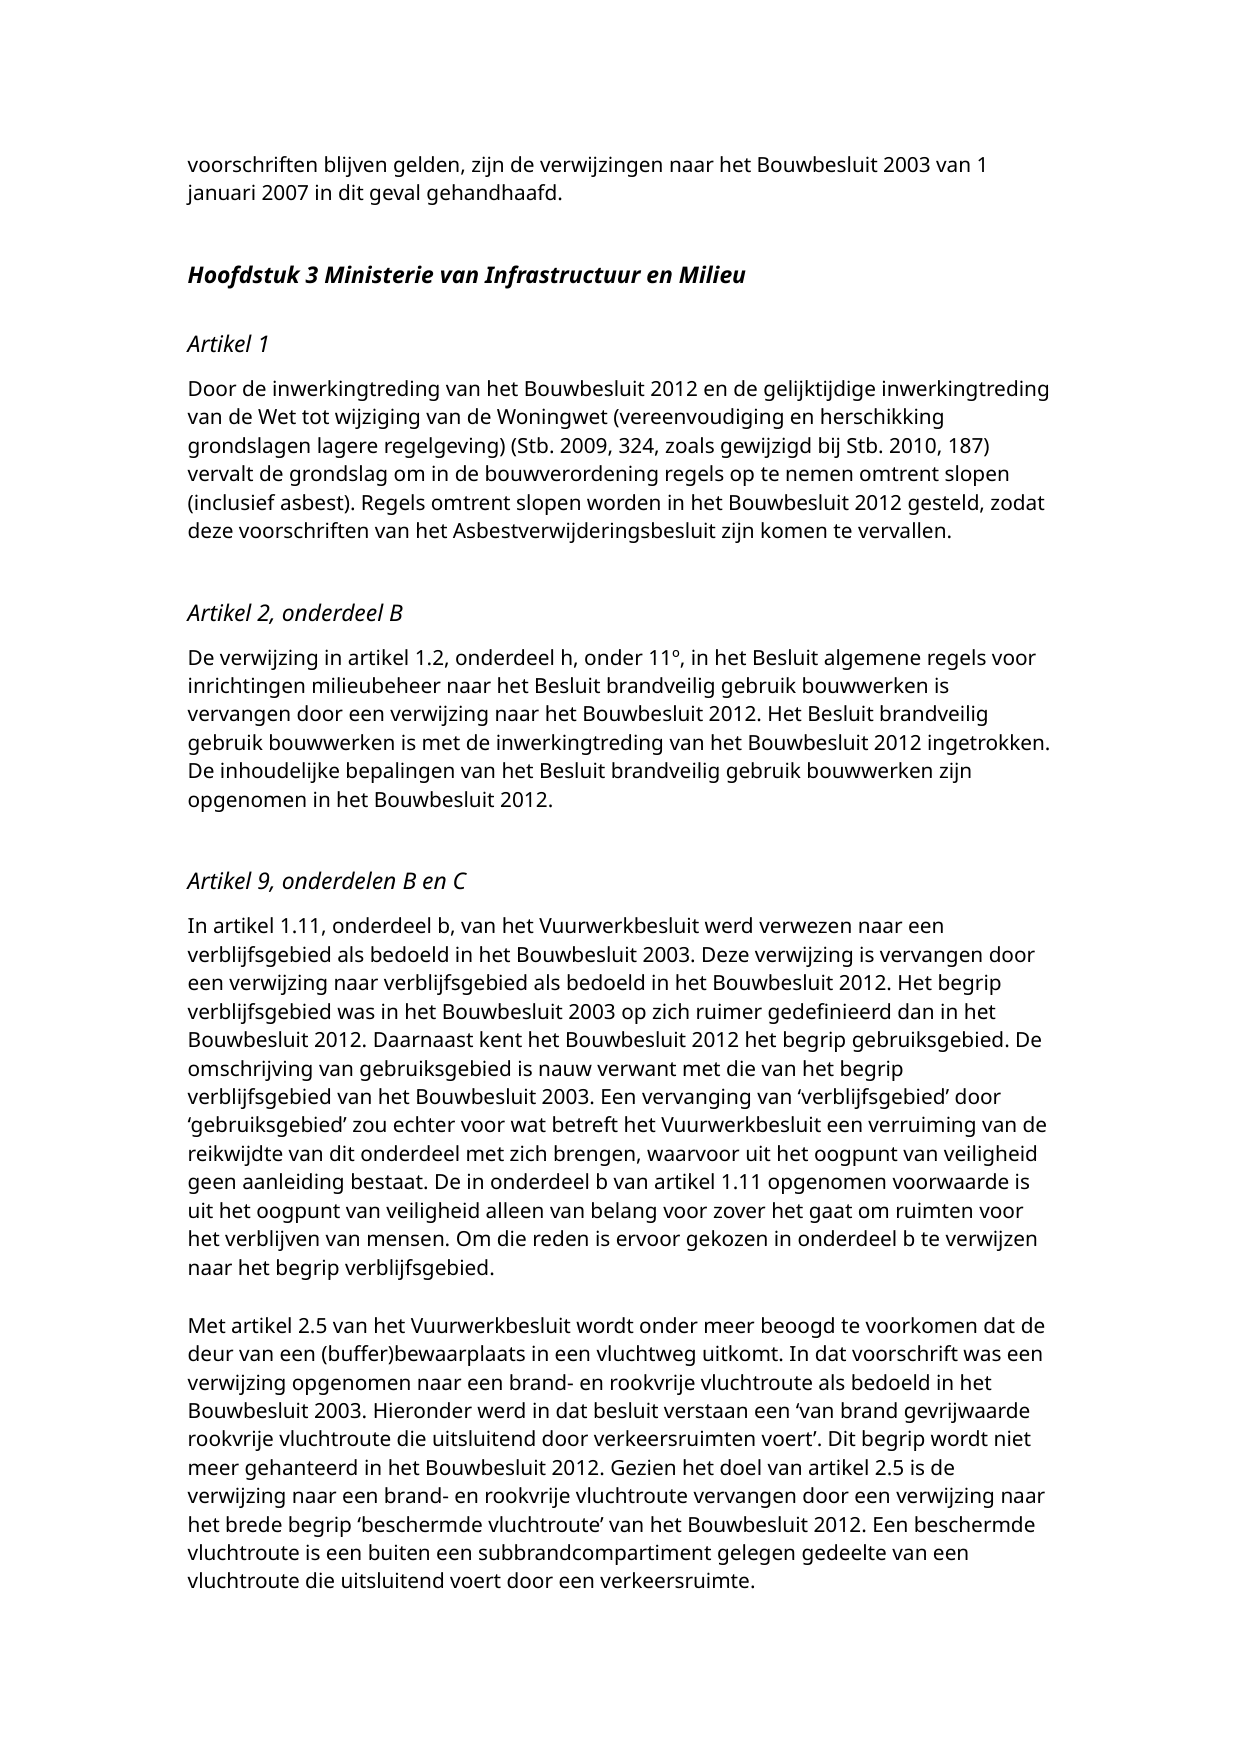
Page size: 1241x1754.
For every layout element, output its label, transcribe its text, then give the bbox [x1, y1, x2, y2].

text In artikel 1.11, onderdeel b, van het Vuurwerkbesluit werd verwezen naar een verblijfsgebied als bedoeld in het Bouwbesluit 2003. Deze verwijzing is vervangen door een verwijzing naar verblijfsgebied als bedoeld in het Bouwbesluit 2012. Het begrip verblijfsgebied was in het Bouwbesluit 2003 op zich ruimer gedefinieerd dan in het Bouwbesluit 2012. Daarnaast kent het Bouwbesluit 2012 het begrip gebruiksgebied. De omschrijving van gebruiksgebied is nauw verwant met die van het begrip verblijfsgebied van het Bouwbesluit 2003. Een vervanging van ‘verblijfsgebied’ door ‘gebruiksgebied’ zou echter voor wat betreft het Vuurwerkbesluit een verruiming van de reikwijdte van dit onderdeel met zich brengen, waarvoor uit het oogpunt van veiligheid geen aanleiding bestaat. De in onderdeel b van artikel 1.11 opgenomen voorwaarde is uit het oogpunt van veiligheid alleen van belang voor zover het gaat om ruimten voor het verblijven van mensen. Om die reden is ervoor gekozen in onderdeel b te verwijzen naar het begrip verblijfsgebied. [187, 912, 1053, 1281]
subtitle Artikel 9, onderdelen B en C [187, 865, 1053, 897]
text Met artikel 2.5 van het Vuurwerkbesluit wordt onder meer beoogd te voorkomen dat de deur van een (buffer)bewaarplaats in een vluchtweg uitkomt. In dat voorschrift was een verwijzing opgenomen naar een brand- en rookvrije vluchtroute als bedoeld in het Bouwbesluit 2003. Hieronder werd in dat besluit verstaan een ‘van brand gevrijwaarde rookvrije vluchtroute die uitsluitend door verkeersruimten voert’. Dit begrip wordt niet meer gehanteerd in het Bouwbesluit 2012. Gezien het doel van artikel 2.5 is de verwijzing naar een brand- en rookvrije vluchtroute vervangen door een verwijzing naar het brede begrip ‘beschermde vluchtroute’ van het Bouwbesluit 2012. Een beschermde vluchtroute is een buiten een subbrandcompartiment gelegen gedeelte van een vluchtroute die uitsluitend voert door een verkeersruimte. [187, 1311, 1053, 1595]
text voorschriften blijven gelden, zijn de verwijzingen naar het Bouwbesluit 2003 van 1 januari 2007 in dit geval gehandhaafd. [187, 150, 1053, 207]
text Door de inwerkingtreding van het Bouwbesluit 2012 en de gelijktijdige inwerkingtreding van de Wet tot wijziging van de Woningwet (vereenvoudiging en herschikking grondslagen lagere regelgeving) (Stb. 2009, 324, zoals gewijzigd bij Stb. 2010, 187) vervalt de grondslag om in de bouwverordening regels op te nemen omtrent slopen (inclusief asbest). Regels omtrent slopen worden in het Bouwbesluit 2012 gesteld, zodat deze voorschriften van het Asbestverwijderingsbesluit zijn komen te vervallen. [187, 374, 1053, 544]
subtitle Artikel 1 [187, 328, 1053, 359]
subtitle Artikel 2, onderdeel B [187, 596, 1053, 628]
text De verwijzing in artikel 1.2, onderdeel h, onder 11º, in het Besluit algemene regels voor inrichtingen milieubeheer naar het Besluit brandveilig gebruik bouwwerken is vervangen door een verwijzing naar het Bouwbesluit 2012. Het Besluit brandveilig gebruik bouwwerken is met de inwerkingtreding van het Bouwbesluit 2012 ingetrokken. De inhoudelijke bepalingen van het Besluit brandveilig gebruik bouwwerken zijn opgenomen in het Bouwbesluit 2012. [187, 643, 1053, 813]
subtitle Hoofdstuk 3 Ministerie van Infrastructuur en Milieu [187, 259, 1053, 290]
